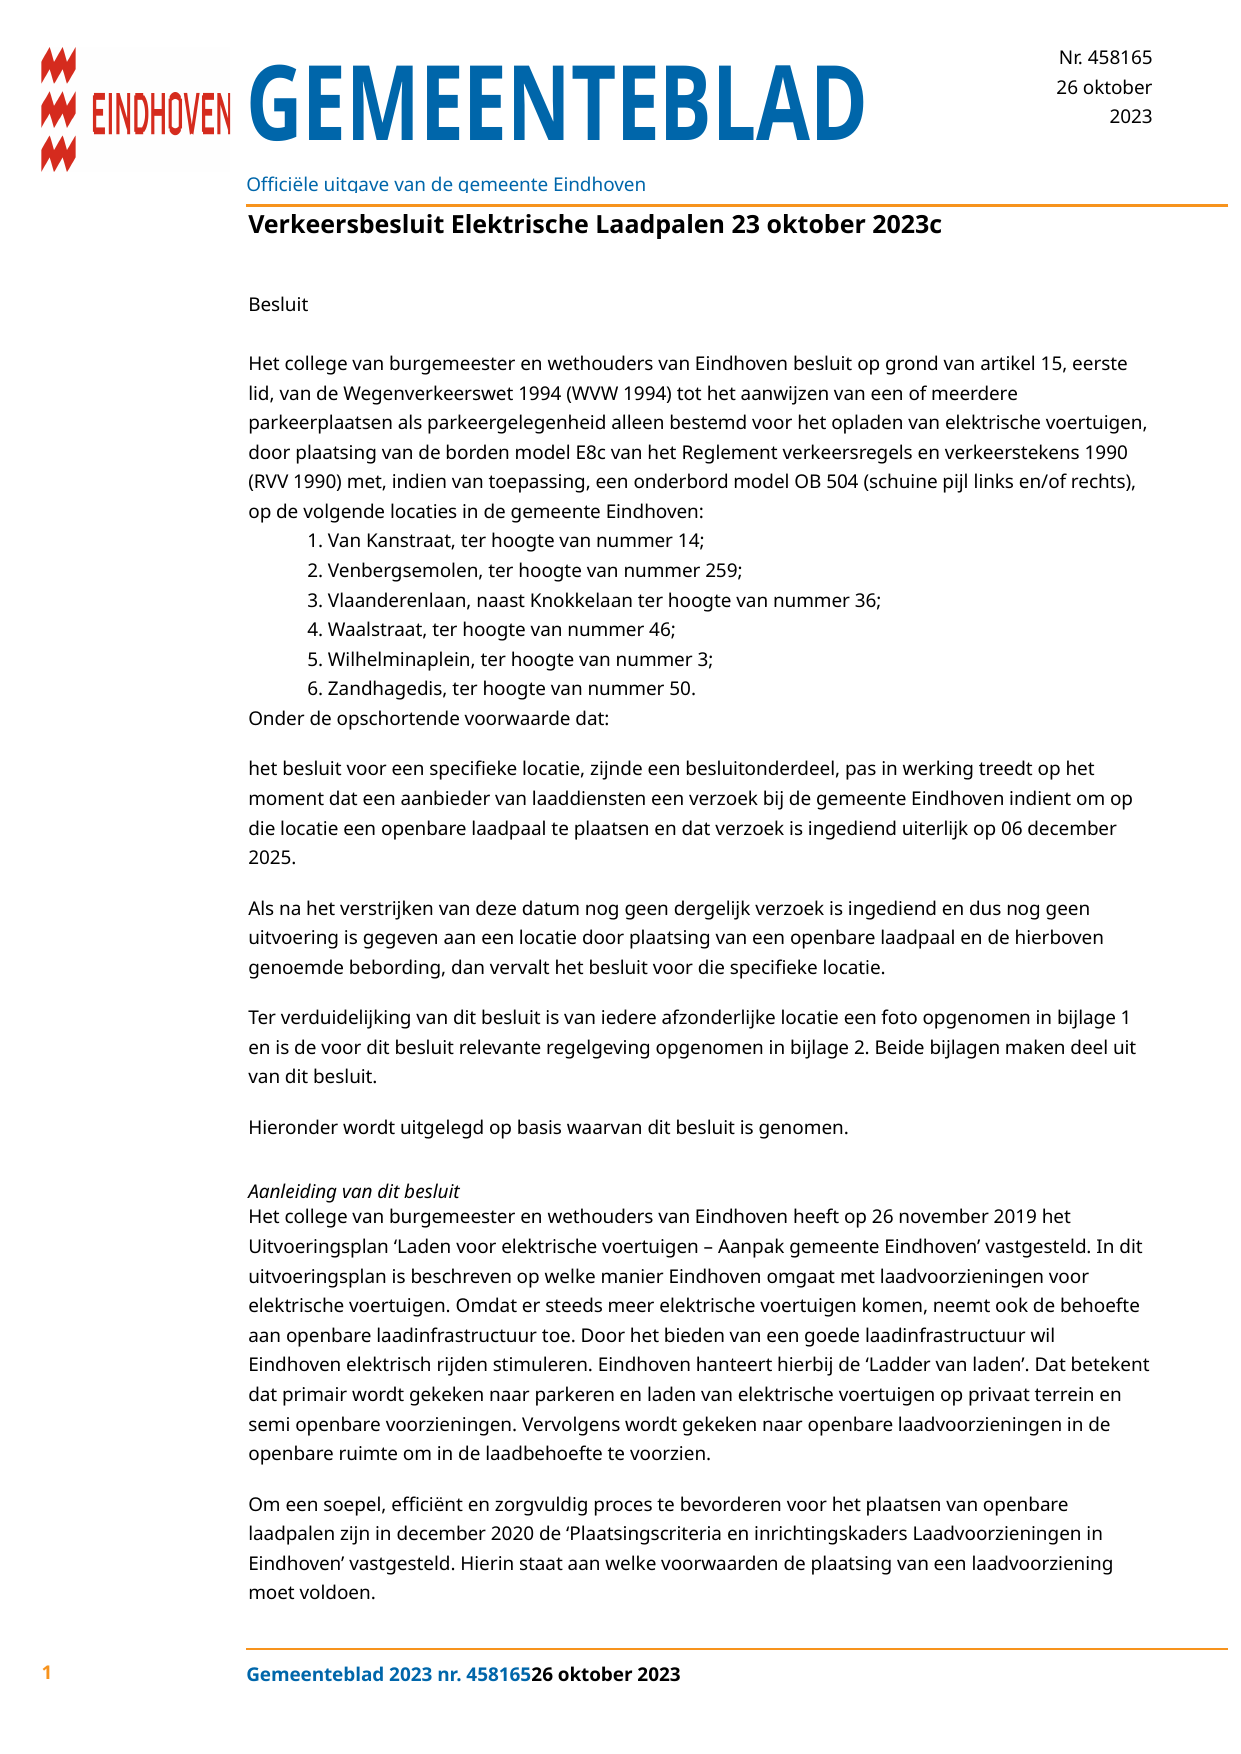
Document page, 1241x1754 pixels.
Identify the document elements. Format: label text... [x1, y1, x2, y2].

list 1. Van Kanstraat, ter hoogte van nummer 14; [248, 528, 1152, 553]
list 3. Vlaanderenlaan, naast Knokkelaan ter hoogte van nummer 36; [248, 587, 1152, 613]
list 5. Wilhelminaplein, ter hoogte van nummer 3; [248, 646, 1152, 672]
picture [41, 47, 231, 172]
list 4. Waalstraat, ter hoogte van nummer 46; [248, 616, 1152, 642]
text Als na het verstrijken van deze datum nog geen dergelijk verzoek is ingediend en dus nog geen uitvoering is gegeven aan een locatie door plaatsing van een openbare laadpaal en de hierboven genoemde bebording, dan vervalt het besluit voor die specifieke locatie. [248, 895, 1152, 980]
text Verkeersbesluit Elektrische Laadpalen 23 oktober 2023c [248, 207, 1152, 241]
text Het college van burgemeester en wethouders van Eindhoven heeft op 26 november 2019 het Uitvoeringsplan ‘Laden voor elektrische voertuigen – Aanpak gemeente Eindhoven’ vastgesteld. In dit uitvoeringsplan is beschreven op welke manier Eindhoven omgaat met laadvoorzieningen voor elektrische voertuigen. Omdat er steeds meer elektrische voertuigen komen, neemt ook de behoefte aan openbare laadinfrastructuur toe. Door het bieden van een goede laadinfrastructuur wil Eindhoven elektrisch rijden stimuleren. Eindhoven hanteert hierbij de ‘Ladder van laden’. Dat betekent dat primair wordt gekeken naar parkeren en laden van elektrische voertuigen op privaat terrein en semi openbare voorzieningen. Vervolgens wordt gekeken naar openbare laadvoorzieningen in de openbare ruimte om in de laadbehoefte te voorzien. [248, 1204, 1152, 1466]
text Om een soepel, efficiënt en zorgvuldig proces te bevorderen voor het plaatsen van openbare laadpalen zijn in december 2020 de ‘Plaatsingscriteria en inrichtingskaders Laadvoorzieningen in Eindhoven’ vastgesteld. Hierin staat aan welke voorwaarden de plaatsing van een laadvoorziening moet voldoen. [248, 1491, 1152, 1605]
list 6. Zandhagedis, ter hoogte van nummer 50. [248, 676, 1152, 701]
text Besluit [248, 291, 1152, 317]
text Ter verduidelijking van dit besluit is van iedere afzonderlijke locatie een foto opgenomen in bijlage 1 en is de voor dit besluit relevante regelgeving opgenomen in bijlage 2. Beide bijlagen maken deel uit van dit besluit. [248, 1004, 1152, 1089]
list 2. Venbergsemolen, ter hoogte van nummer 259; [248, 557, 1152, 583]
text Hieronder wordt uitgelegd op basis waarvan dit besluit is genomen. [248, 1114, 1152, 1140]
text Het college van burgemeester en wethouders van Eindhoven besluit op grond van artikel 15, eerste lid, van de Wegenverkeerswet 1994 (WVW 1994) tot het aanwijzen van een of meerdere parkeerplaatsen als parkeergelegenheid alleen bestemd voor het opladen van elektrische voertuigen, door plaatsing van de borden model E8c van het Reglement verkeersregels en verkeerstekens 1990 (RVV 1990) met, indien van toepassing, een onderbord model OB 504 (schuine pijl links en/of rechts), op de volgende locaties in de gemeente Eindhoven: [248, 350, 1152, 524]
text het besluit voor een specifieke locatie, zijnde een besluitonderdeel, pas in werking treedt op het moment dat een aanbieder van laaddiensten een verzoek bij de gemeente Eindhoven indient om op die locatie een openbare laadpaal te plaatsen en dat verzoek is ingediend uiterlijk op 06 december 2025. [248, 756, 1152, 870]
text Onder de opschortende voorwaarde dat: [248, 705, 1152, 731]
text Aanleiding van dit besluit [248, 1178, 1152, 1204]
